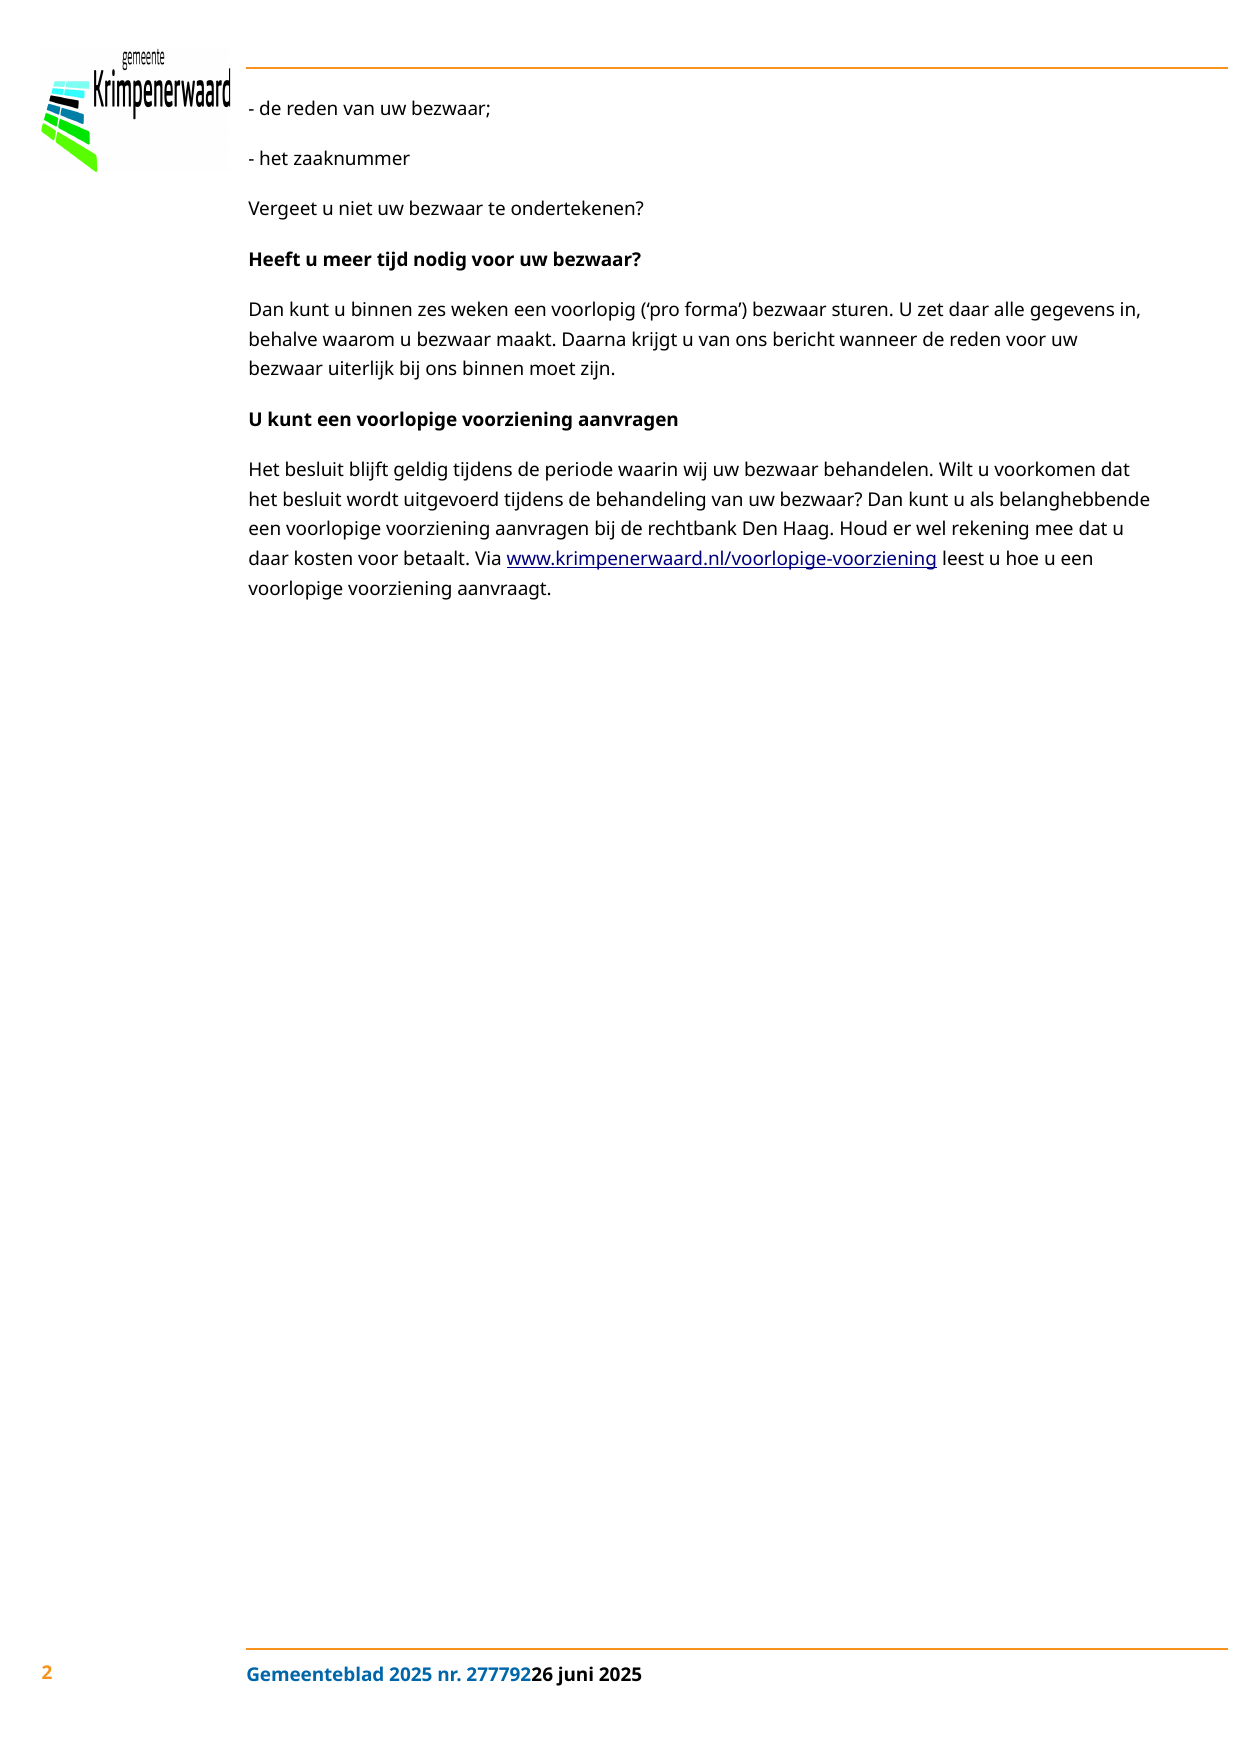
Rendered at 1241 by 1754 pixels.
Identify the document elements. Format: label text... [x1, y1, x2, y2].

text U kunt een voorlopige voorziening aanvragen [248, 406, 1152, 432]
picture [41, 47, 231, 172]
text Heeft u meer tijd nodig voor uw bezwaar? [248, 246, 1152, 272]
text - het zaaknummer [248, 145, 1152, 171]
text Dan kunt u binnen zes weken een voorlopig (‘pro forma’) bezwaar sturen. U zet daar alle gegevens in, behalve waarom u bezwaar maakt. Daarna krijgt u van ons bericht wanneer de reden voor uw bezwaar uiterlijk bij ons binnen moet zijn. [248, 296, 1152, 381]
text - de reden van uw bezwaar; [248, 95, 1152, 121]
text Het besluit blijft geldig tijdens de periode waarin wij uw bezwaar behandelen. Wilt u voorkomen dat het besluit wordt uitgevoerd tijdens de behandeling van uw bezwaar? Dan kunt u als belanghebbende een voorlopige voorziening aanvragen bij de rechtbank Den Haag. Houd er wel rekening mee dat u daar kosten voor betaalt. Via www.krimpenerwaard.nl/voorlopige-voorziening leest u hoe u een voorlopige voorziening aanvraagt. [248, 456, 1152, 601]
text Vergeet u niet uw bezwaar te ondertekenen? [248, 196, 1152, 221]
